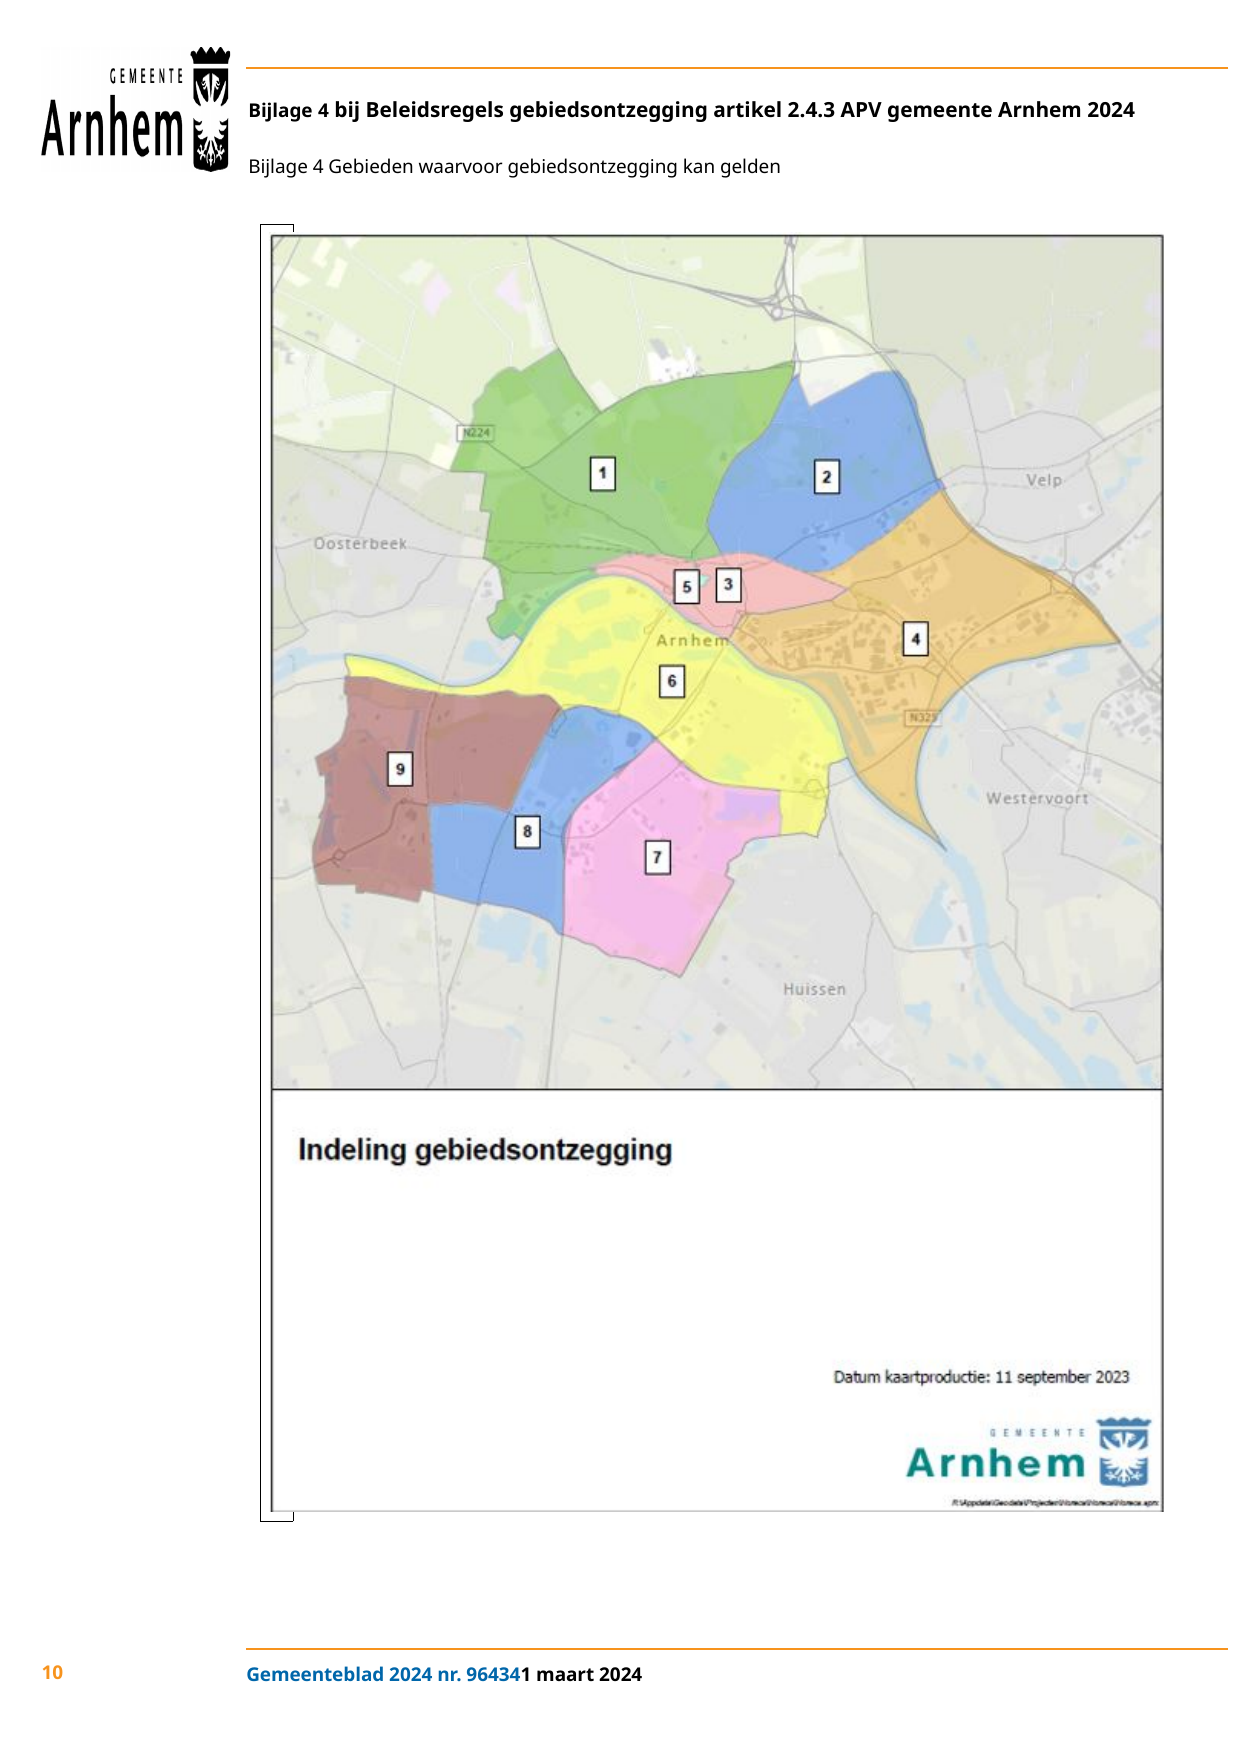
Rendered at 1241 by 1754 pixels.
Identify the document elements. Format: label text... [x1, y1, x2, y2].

picture [41, 47, 231, 172]
text Bijlage 4 bij Beleidsregels gebiedsontzegging artikel 2.4.3 APV gemeente Arnhem 2024 [248, 95, 1152, 123]
picture [268, 232, 1167, 1512]
text Bijlage 4 Gebieden waarvoor gebiedsontzegging kan gelden [248, 153, 1152, 179]
